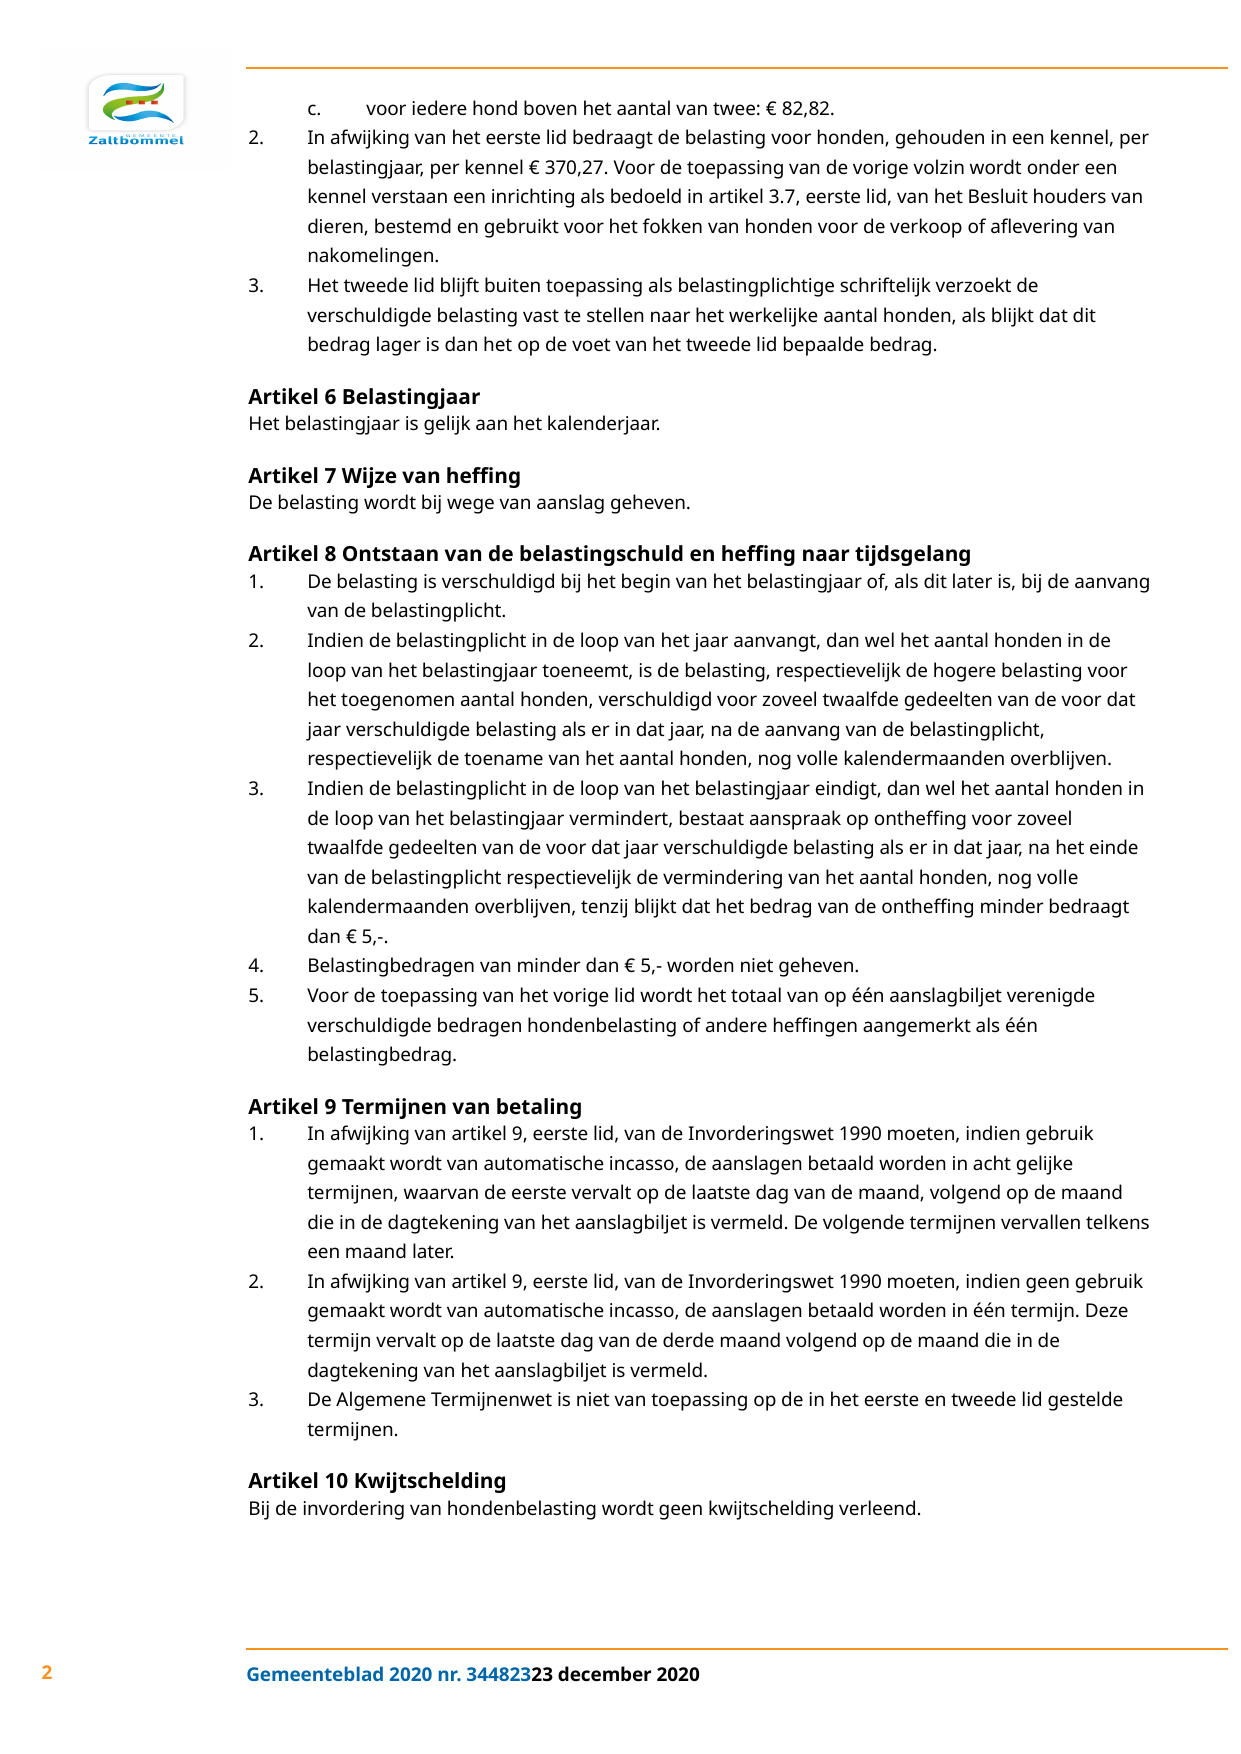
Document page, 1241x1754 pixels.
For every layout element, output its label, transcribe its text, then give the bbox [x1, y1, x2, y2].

list De belasting is verschuldigd bij het begin van het belastingjaar of, als dit later is, bij de aanvang van de belastingplicht. [248, 568, 1152, 623]
list Het tweede lid blijft buiten toepassing als belastingplichtige schriftelijk verzoekt de verschuldigde belasting vast te stellen naar het werkelijke aantal honden, als blijkt dat dit bedrag lager is dan het op de voet van het tweede lid bepaalde bedrag. [248, 272, 1152, 357]
list voor iedere hond boven het aantal van twee: € 82,82. [307, 95, 1152, 121]
text Bij de invordering van hondenbelasting wordt geen kwijtschelding verleend. [248, 1495, 1152, 1521]
text Artikel 6 Belastingjaar [248, 382, 1152, 410]
list Belastingbedragen van minder dan € 5,- worden niet geheven. [248, 953, 1152, 978]
list In afwijking van artikel 9, eerste lid, van de Invorderingswet 1990 moeten, indien geen gebruik gemaakt wordt van automatische incasso, de aanslagen betaald worden in één termijn. Deze termijn vervalt op de laatste dag van de derde maand volgend op de maand die in de dagtekening van het aanslagbiljet is vermeld. [248, 1268, 1152, 1383]
text Artikel 10 Kwijtschelding [248, 1466, 1152, 1495]
text Artikel 9 Termijnen van betaling [248, 1092, 1152, 1120]
text Artikel 8 Ontstaan van de belastingschuld en heffing naar tijdsgelang [248, 539, 1152, 568]
picture [41, 47, 231, 172]
list Indien de belastingplicht in de loop van het jaar aanvangt, dan wel het aantal honden in de loop van het belastingjaar toeneemt, is de belasting, respectievelijk de hogere belasting voor het toegenomen aantal honden, verschuldigd voor zoveel twaalfde gedeelten van de voor dat jaar verschuldigde belasting als er in dat jaar, na de aanvang van de belastingplicht, respectievelijk de toename van het aantal honden, nog volle kalendermaanden overblijven. [248, 627, 1152, 771]
text Artikel 7 Wijze van heffing [248, 461, 1152, 489]
list Indien de belastingplicht in de loop van het belastingjaar eindigt, dan wel het aantal honden in de loop van het belastingjaar vermindert, bestaat aanspraak op ontheffing voor zoveel twaalfde gedeelten van de voor dat jaar verschuldigde belasting als er in dat jaar, na het einde van de belastingplicht respectievelijk de vermindering van het aantal honden, nog volle kalendermaanden overblijven, tenzij blijkt dat het bedrag van de ontheffing minder bedraagt dan € 5,-. [248, 775, 1152, 949]
list In afwijking van het eerste lid bedraagt de belasting voor honden, gehouden in een kennel, per belastingjaar, per kennel € 370,27. Voor de toepassing van de vorige volzin wordt onder een kennel verstaan een inrichting als bedoeld in artikel 3.7, eerste lid, van het Besluit houders van dieren, bestemd en gebruikt voor het fokken van honden voor de verkoop of aflevering van nakomelingen. [248, 124, 1152, 268]
list Voor de toepassing van het vorige lid wordt het totaal van op één aanslagbiljet verenigde verschuldigde bedragen hondenbelasting of andere heffingen aangemerkt als één belastingbedrag. [248, 982, 1152, 1067]
text Het belastingjaar is gelijk aan het kalenderjaar. [248, 410, 1152, 436]
list De Algemene Termijnenwet is niet van toepassing op de in het eerste en tweede lid gestelde termijnen. [248, 1386, 1152, 1442]
text De belasting wordt bij wege van aanslag geheven. [248, 489, 1152, 515]
list In afwijking van artikel 9, eerste lid, van de Invorderingswet 1990 moeten, indien gebruik gemaakt wordt van automatische incasso, de aanslagen betaald worden in acht gelijke termijnen, waarvan de eerste vervalt op de laatste dag van de maand, volgend op de maand die in de dagtekening van het aanslagbiljet is vermeld. De volgende termijnen vervallen telkens een maand later. [248, 1120, 1152, 1264]
